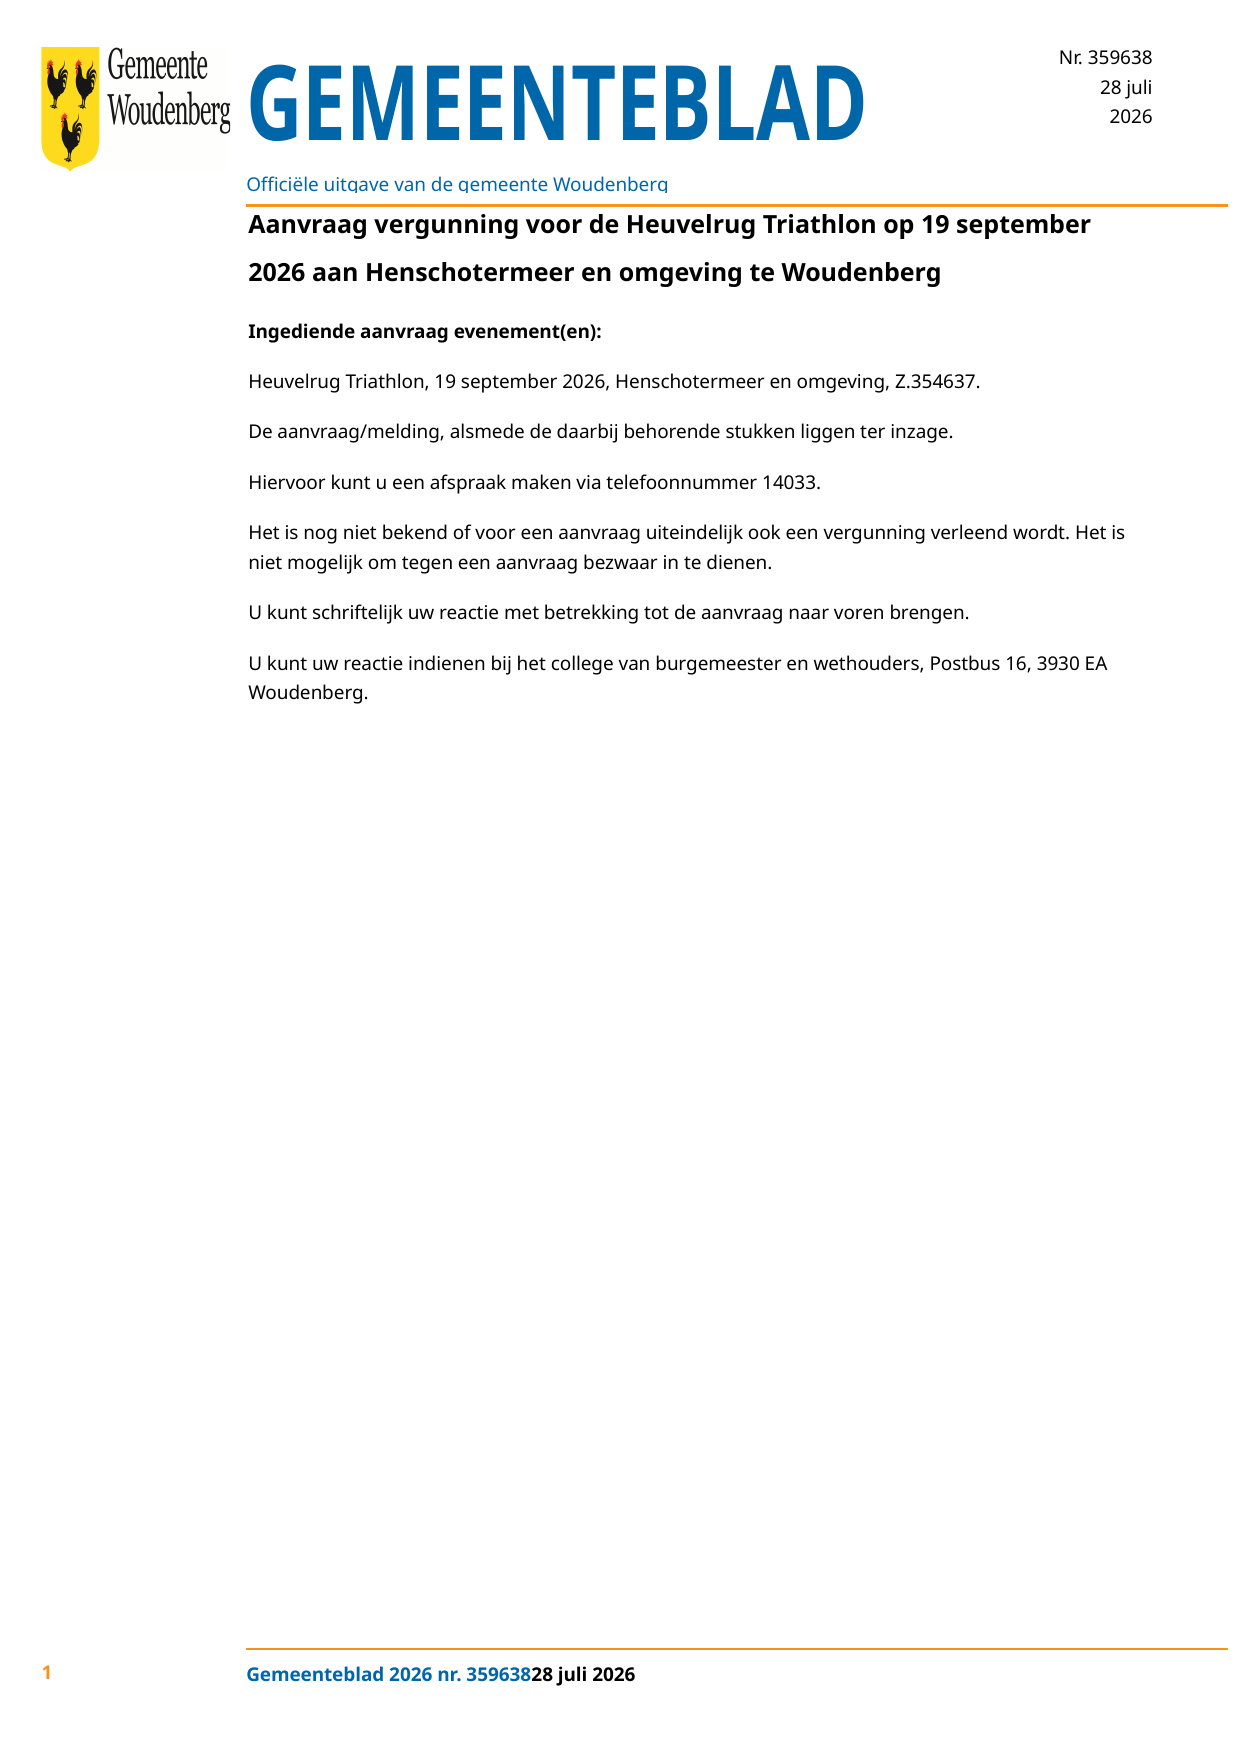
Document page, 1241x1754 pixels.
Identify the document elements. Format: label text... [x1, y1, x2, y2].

text U kunt schriftelijk uw reactie met betrekking tot de aanvraag naar voren brengen. [248, 599, 1152, 625]
text U kunt uw reactie indienen bij het college van burgemeester en wethouders, Postbus 16, 3930 EA Woudenberg. [248, 650, 1152, 705]
text Het is nog niet bekend of voor een aanvraag uiteindelijk ook een vergunning verleend wordt. Het is niet mogelijk om tegen een aanvraag bezwaar in te dienen. [248, 519, 1152, 575]
picture [41, 47, 231, 172]
text Ingediende aanvraag evenement(en): [248, 318, 1152, 344]
text Aanvraag vergunning voor de Heuvelrug Triathlon op 19 september 2026 aan Henschotermeer en omgeving te Woudenberg [248, 207, 1152, 288]
text Hiervoor kunt u een afspraak maken via telefoonnummer 14033. [248, 469, 1152, 495]
text Heuvelrug Triathlon, 19 september 2026, Henschotermeer en omgeving, Z.354637. [248, 368, 1152, 394]
text De aanvraag/melding, alsmede de daarbij behorende stukken liggen ter inzage. [248, 419, 1152, 444]
